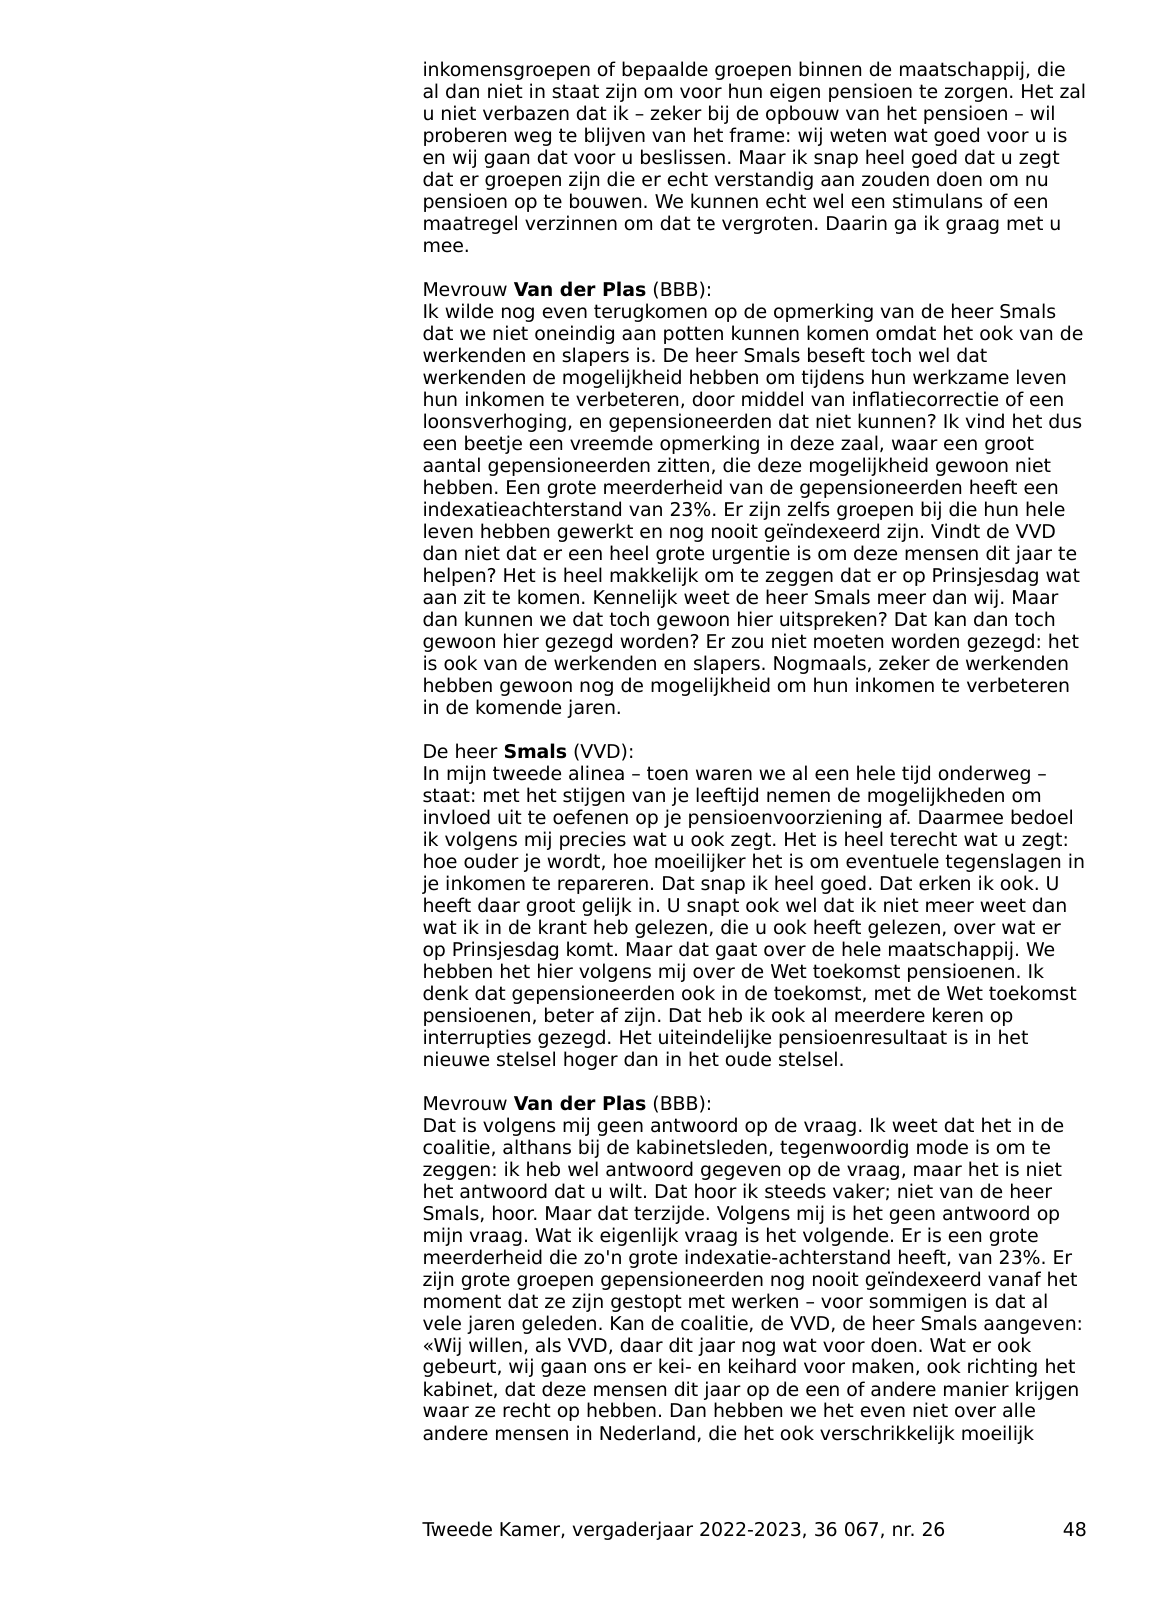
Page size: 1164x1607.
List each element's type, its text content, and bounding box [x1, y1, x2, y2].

text Dat is volgens mij geen antwoord op de vraag. Ik weet dat het in de coalitie, althans bij de kabinetsleden, tegenwoordig mode is om te zeggen: ik heb wel antwoord gegeven op de vraag, maar het is niet het antwoord dat u wilt. Dat hoor ik steeds vaker; niet van de heer Smals, hoor. Maar dat terzijde. Volgens mij is het geen antwoord op mijn vraag. Wat ik eigenlijk vraag is het volgende. Er is een grote meerderheid die zo'n grote indexatie-achterstand heeft, van 23%. Er zijn grote groepen gepensioneerden nog nooit geïndexeerd vanaf het moment dat ze zijn gestopt met werken – voor sommigen is dat al vele jaren geleden. Kan de coalitie, de VVD, de heer Smals aangeven: «Wij willen, als VVD, daar dit jaar nog wat voor doen. Wat er ook gebeurt, wij gaan ons er kei- en keihard voor maken, ook richting het kabinet, dat deze mensen dit jaar op de een of andere manier krijgen waar ze recht op hebben. Dan hebben we het even niet over alle andere mensen in Nederland, die het ook verschrikkelijk moeilijk [422, 1115, 1087, 1444]
text Mevrouw Van der Plas (BBB): [422, 279, 1087, 301]
text inkomensgroepen of bepaalde groepen binnen de maatschappij, die al dan niet in staat zijn om voor hun eigen pensioen te zorgen. Het zal u niet verbazen dat ik – zeker bij de opbouw van het pensioen – wil proberen weg te blijven van het frame: wij weten wat goed voor u is en wij gaan dat voor u beslissen. Maar ik snap heel goed dat u zegt dat er groepen zijn die er echt verstandig aan zouden doen om nu pensioen op te bouwen. We kunnen echt wel een stimulans of een maatregel verzinnen om dat te vergroten. Daarin ga ik graag met u mee. [422, 59, 1087, 257]
text Ik wilde nog even terugkomen op de opmerking van de heer Smals dat we niet oneindig aan potten kunnen komen omdat het ook van de werkenden en slapers is. De heer Smals beseft toch wel dat werkenden de mogelijkheid hebben om tijdens hun werkzame leven hun inkomen te verbeteren, door middel van inflatiecorrectie of een loonsverhoging, en gepensioneerden dat niet kunnen? Ik vind het dus een beetje een vreemde opmerking in deze zaal, waar een groot aantal gepensioneerden zitten, die deze mogelijkheid gewoon niet hebben. Een grote meerderheid van de gepensioneerden heeft een indexatieachterstand van 23%. Er zijn zelfs groepen bij die hun hele leven hebben gewerkt en nog nooit geïndexeerd zijn. Vindt de VVD dan niet dat er een heel grote urgentie is om deze mensen dit jaar te helpen? Het is heel makkelijk om te zeggen dat er op Prinsjesdag wat aan zit te komen. Kennelijk weet de heer Smals meer dan wij. Maar dan kunnen we dat toch gewoon hier uitspreken? Dat kan dan toch gewoon hier gezegd worden? Er zou niet moeten worden gezegd: het is ook van de werkenden en slapers. Nogmaals, zeker de werkenden hebben gewoon nog de mogelijkheid om hun inkomen te verbeteren in de komende jaren. [422, 301, 1087, 719]
text Mevrouw Van der Plas (BBB): [422, 1093, 1087, 1115]
text De heer Smals (VVD): [422, 741, 1087, 763]
text In mijn tweede alinea – toen waren we al een hele tijd onderweg – staat: met het stijgen van je leeftijd nemen de mogelijkheden om invloed uit te oefenen op je pensioenvoorziening af. Daarmee bedoel ik volgens mij precies wat u ook zegt. Het is heel terecht wat u zegt: hoe ouder je wordt, hoe moeilijker het is om eventuele tegenslagen in je inkomen te repareren. Dat snap ik heel goed. Dat erken ik ook. U heeft daar groot gelijk in. U snapt ook wel dat ik niet meer weet dan wat ik in de krant heb gelezen, die u ook heeft gelezen, over wat er op Prinsjesdag komt. Maar dat gaat over de hele maatschappij. We hebben het hier volgens mij over de Wet toekomst pensioenen. Ik denk dat gepensioneerden ook in de toekomst, met de Wet toekomst pensioenen, beter af zijn. Dat heb ik ook al meerdere keren op interrupties gezegd. Het uiteindelijke pensioenresultaat is in het nieuwe stelsel hoger dan in het oude stelsel. [422, 763, 1087, 1071]
